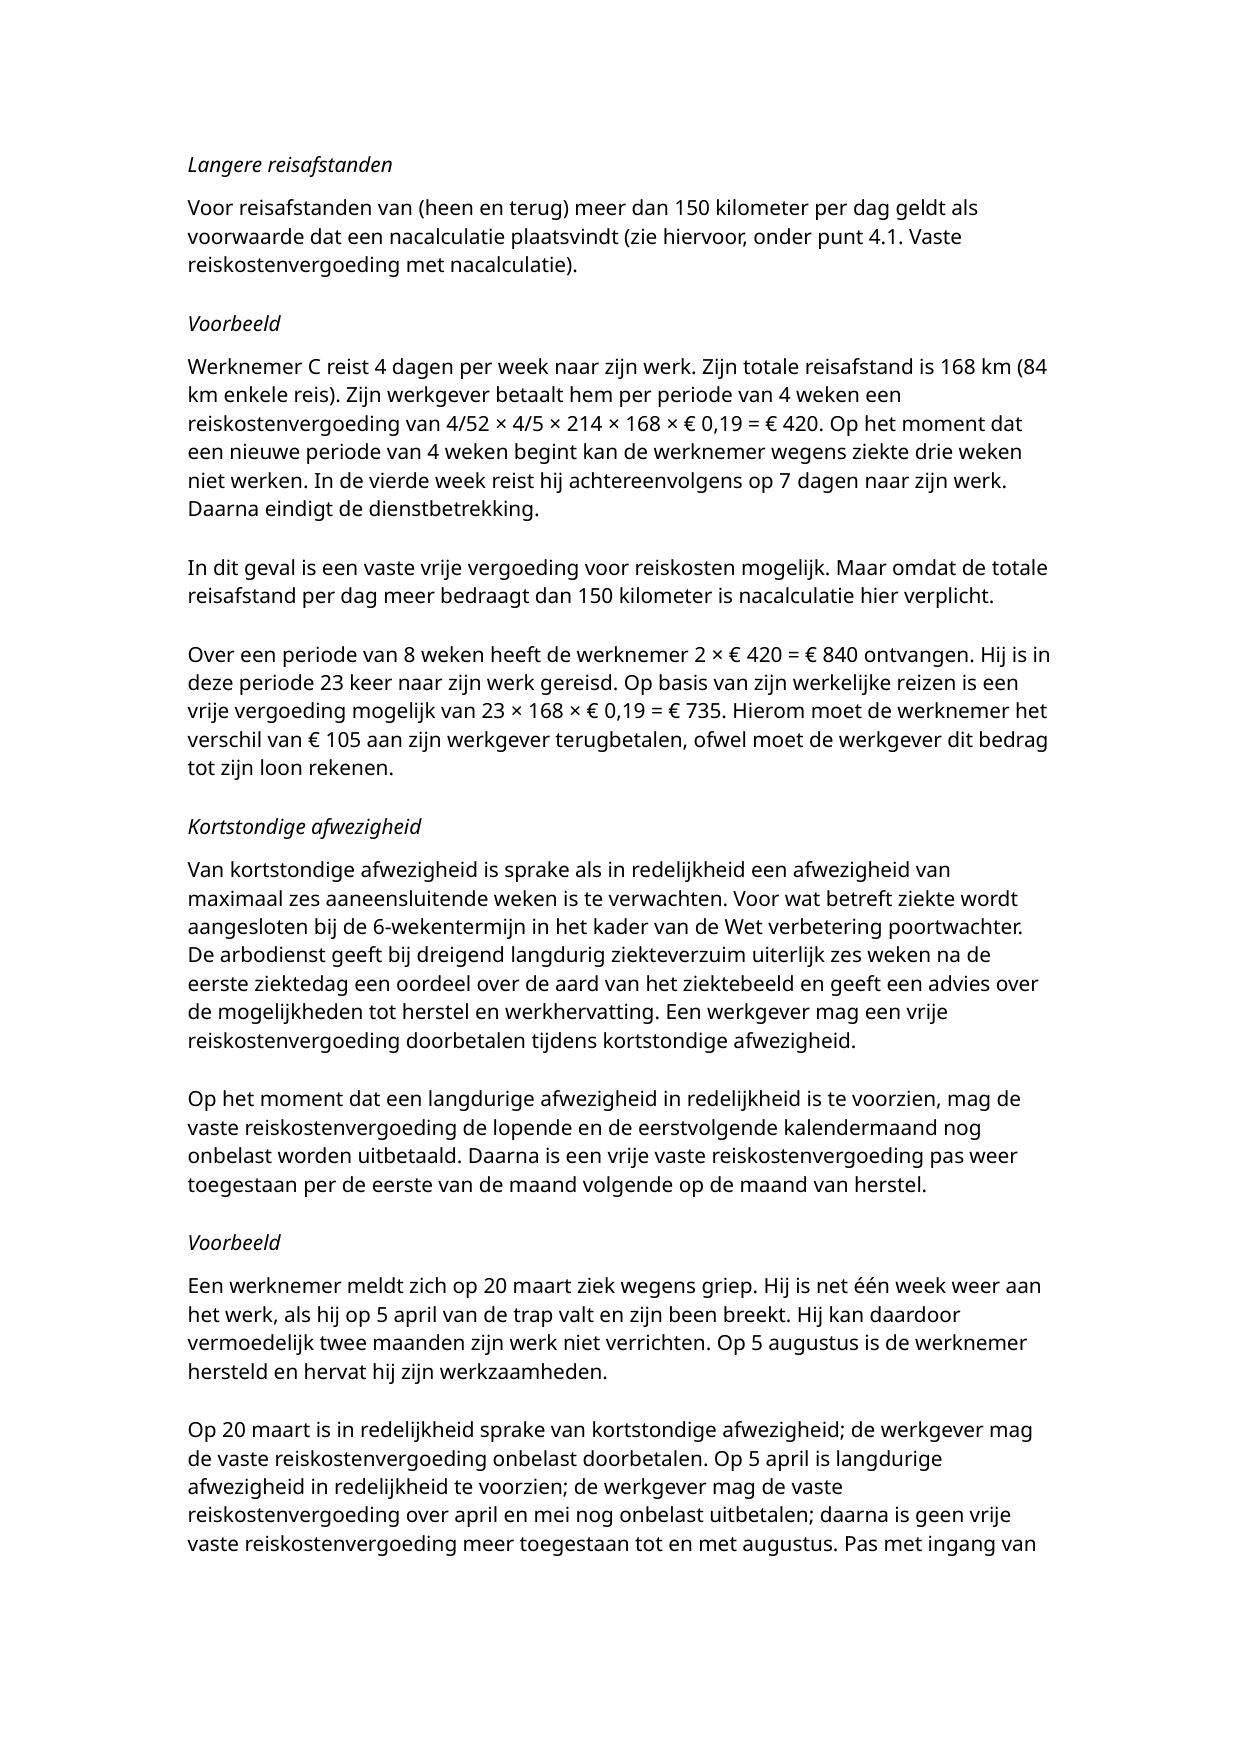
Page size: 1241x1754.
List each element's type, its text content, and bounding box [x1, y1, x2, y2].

text Voorbeeld [187, 1228, 1053, 1257]
text Kortstondige afwezigheid [187, 812, 1053, 840]
text Een werknemer meldt zich op 20 maart ziek wegens griep. Hij is net één week weer aan het werk, als hij op 5 april van de trap valt en zijn been breekt. Hij kan daardoor vermoedelijk twee maanden zijn werk niet verrichten. Op 5 augustus is de werknemer hersteld en hervat hij zijn werkzaamheden. [187, 1272, 1053, 1385]
text Langere reisafstanden [187, 150, 1053, 178]
text Voorbeeld [187, 309, 1053, 337]
text Op 20 maart is in redelijkheid sprake van kortstondige afwezigheid; de werkgever mag de vaste reiskostenvergoeding onbelast doorbetalen. Op 5 april is langdurige afwezigheid in redelijkheid te voorzien; de werkgever mag de vaste reiskostenvergoeding over april en mei nog onbelast uitbetalen; daarna is geen vrije vaste reiskostenvergoeding meer toegestaan tot en met augustus. Pas met ingang van [187, 1415, 1053, 1557]
text Werknemer C reist 4 dagen per week naar zijn werk. Zijn totale reisafstand is 168 km (84 km enkele reis). Zijn werkgever betaalt hem per periode van 4 weken een reiskostenvergoeding van 4/52 × 4/5 × 214 × 168 × € 0,19 = € 420. Op het moment dat een nieuwe periode van 4 weken begint kan de werknemer wegens ziekte drie weken niet werken. In de vierde week reist hij achtereenvolgens op 7 dagen naar zijn werk. Daarna eindigt de dienstbetrekking. [187, 352, 1053, 523]
text Voor reisafstanden van (heen en terug) meer dan 150 kilometer per dag geldt als voorwaarde dat een nacalculatie plaatsvindt (zie hiervoor, onder punt 4.1. Vaste reiskostenvergoeding met nacalculatie). [187, 193, 1053, 279]
text In dit geval is een vaste vrije vergoeding voor reiskosten mogelijk. Maar omdat de totale reisafstand per dag meer bedraagt dan 150 kilometer is nacalculatie hier verplicht. [187, 553, 1053, 610]
text Over een periode van 8 weken heeft de werknemer 2 × € 420 = € 840 ontvangen. Hij is in deze periode 23 keer naar zijn werk gereisd. Op basis van zijn werkelijke reizen is een vrije vergoeding mogelijk van 23 × 168 × € 0,19 = € 735. Hierom moet de werknemer het verschil van € 105 aan zijn werkgever terugbetalen, ofwel moet de werkgever dit bedrag tot zijn loon rekenen. [187, 640, 1053, 782]
text Op het moment dat een langdurige afwezigheid in redelijkheid is te voorzien, mag de vaste reiskostenvergoeding de lopende en de eerstvolgende kalendermaand nog onbelast worden uitbetaald. Daarna is een vrije vaste reiskostenvergoeding pas weer toegestaan per de eerste van de maand volgende op de maand van herstel. [187, 1084, 1053, 1198]
text Van kortstondige afwezigheid is sprake als in redelijkheid een afwezigheid van maximaal zes aaneensluitende weken is te verwachten. Voor wat betreft ziekte wordt aangesloten bij de 6-wekentermijn in het kader van de Wet verbetering poortwachter. De arbodienst geeft bij dreigend langdurig ziekteverzuim uiterlijk zes weken na de eerste ziektedag een oordeel over de aard van het ziektebeeld en geeft een advies over de mogelijkheden tot herstel en werkhervatting. Een werkgever mag een vrije reiskostenvergoeding doorbetalen tijdens kortstondige afwezigheid. [187, 855, 1053, 1054]
